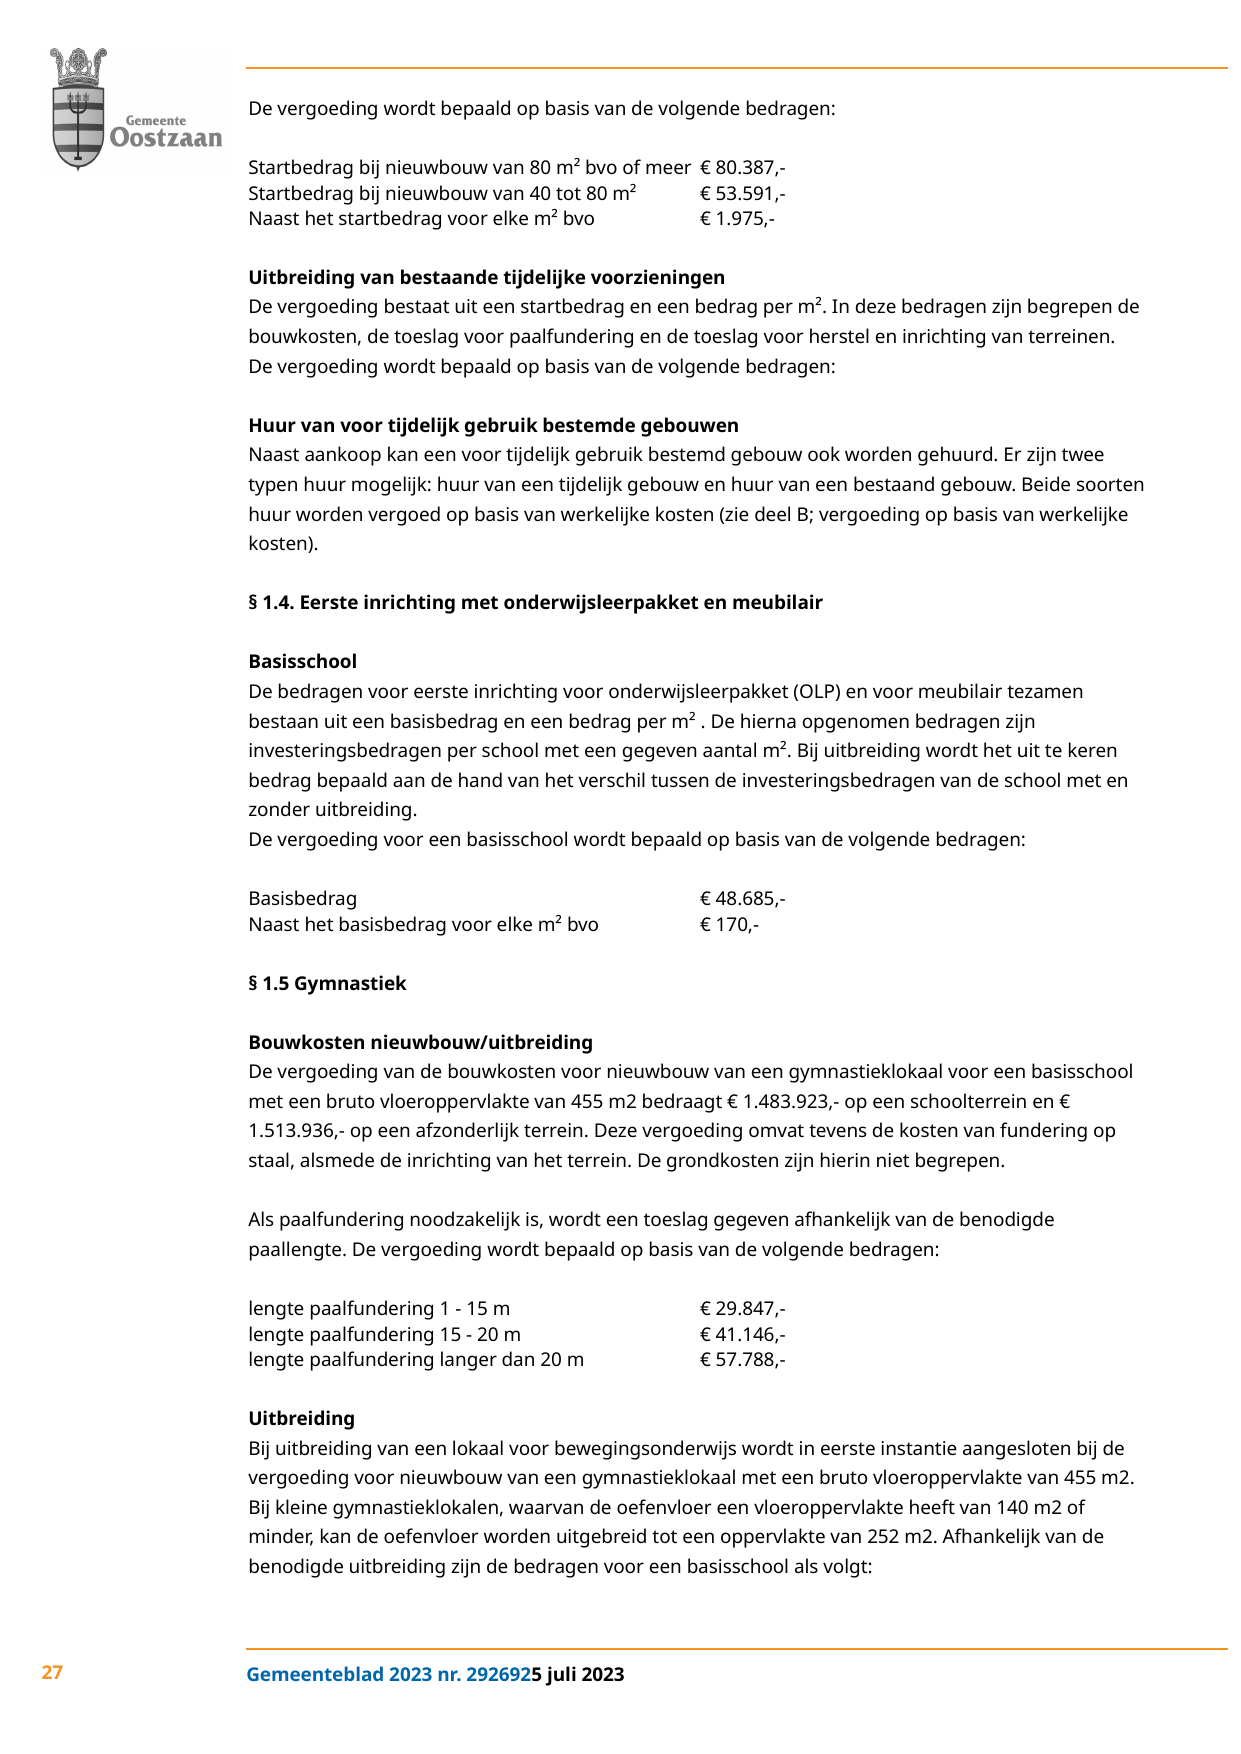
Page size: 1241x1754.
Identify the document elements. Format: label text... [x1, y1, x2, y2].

text Als paalfundering noodzakelijk is, wordt een toeslag gegeven afhankelijk van de benodigde paallengte. De vergoeding wordt bepaald op basis van de volgende bedragen: [248, 1206, 1152, 1262]
table_cell € 53.591,- [700, 180, 1152, 206]
table_cell € 170,- [700, 911, 1152, 937]
table_header € 29.847,- [700, 1295, 1152, 1321]
text § 1.4. Eerste inrichting met onderwijsleerpakket en meubilair [248, 589, 1152, 615]
text Bij kleine gymnastieklokalen, waarvan de oefenvloer een vloeroppervlakte heeft van 140 m2 of minder, kan de oefenvloer worden uitgebreid tot een oppervlakte van 252 m2. Afhankelijk van de benodigde uitbreiding zijn de bedragen voor een basisschool als volgt: [248, 1494, 1152, 1579]
table_header Basisbedrag [248, 885, 700, 911]
text Basisschool [248, 649, 1152, 674]
text De vergoeding bestaat uit een startbedrag en een bedrag per m². In deze bedragen zijn begrepen de bouwkosten, de toeslag voor paalfundering en de toeslag voor herstel en inrichting van terreinen. [248, 294, 1152, 349]
text Naast aankoop kan een voor tijdelijk gebruik bestemd gebouw ook worden gehuurd. Er zijn twee typen huur mogelijk: huur van een tijdelijk gebouw en huur van een bestaand gebouw. Beide soorten huur worden vergoed op basis van werkelijke kosten (zie deel B; vergoeding op basis van werkelijke kosten). [248, 442, 1152, 556]
table_cell € 1.975,- [700, 206, 1152, 231]
table_cell lengte paalfundering 15 - 20 m [248, 1321, 700, 1347]
table_cell Startbedrag bij nieuwbouw van 40 tot 80 m² [248, 180, 700, 206]
text Bouwkosten nieuwbouw/uitbreiding [248, 1029, 1152, 1054]
text Bij uitbreiding van een lokaal voor bewegingsonderwijs wordt in eerste instantie aangesloten bij de vergoeding voor nieuwbouw van een gymnastieklokaal met een bruto vloeroppervlakte van 455 m2. [248, 1435, 1152, 1490]
picture [41, 47, 231, 172]
table_header € 48.685,- [700, 885, 1152, 911]
text De vergoeding wordt bepaald op basis van de volgende bedragen: [248, 95, 1152, 121]
table_cell € 41.146,- [700, 1321, 1152, 1347]
text De vergoeding voor een basisschool wordt bepaald op basis van de volgende bedragen: [248, 826, 1152, 852]
text De vergoeding wordt bepaald op basis van de volgende bedragen: [248, 353, 1152, 378]
table_cell Naast het basisbedrag voor elke m² bvo [248, 911, 700, 937]
text De bedragen voor eerste inrichting voor onderwijsleerpakket (OLP) en voor meubilair tezamen bestaan uit een basisbedrag en een bedrag per m² . De hierna opgenomen bedragen zijn investeringsbedragen per school met een gegeven aantal m². Bij uitbreiding wordt het uit te keren bedrag bepaald aan de hand van het verschil tussen de investeringsbedragen van de school met en zonder uitbreiding. [248, 678, 1152, 822]
text De vergoeding van de bouwkosten voor nieuwbouw van een gymnastieklokaal voor een basisschool met een bruto vloeroppervlakte van 455 m2 bedraagt € 1.483.923,- op een schoolterrein en € 1.513.936,- op een afzonderlijk terrein. Deze vergoeding omvat tevens de kosten van fundering op staal, alsmede de inrichting van het terrein. De grondkosten zijn hierin niet begrepen. [248, 1058, 1152, 1173]
table_header Startbedrag bij nieuwbouw van 80 m² bvo of meer [248, 154, 700, 180]
text Uitbreiding van bestaande tijdelijke voorzieningen [248, 264, 1152, 290]
table_cell Naast het startbedrag voor elke m² bvo [248, 206, 700, 231]
table_cell lengte paalfundering langer dan 20 m [248, 1347, 700, 1372]
text Huur van voor tijdelijk gebruik bestemde gebouwen [248, 412, 1152, 438]
text Uitbreiding [248, 1405, 1152, 1431]
table_header lengte paalfundering 1 - 15 m [248, 1295, 700, 1321]
text § 1.5 Gymnastiek [248, 970, 1152, 995]
table_header € 80.387,- [700, 154, 1152, 180]
table_cell € 57.788,- [700, 1347, 1152, 1372]
